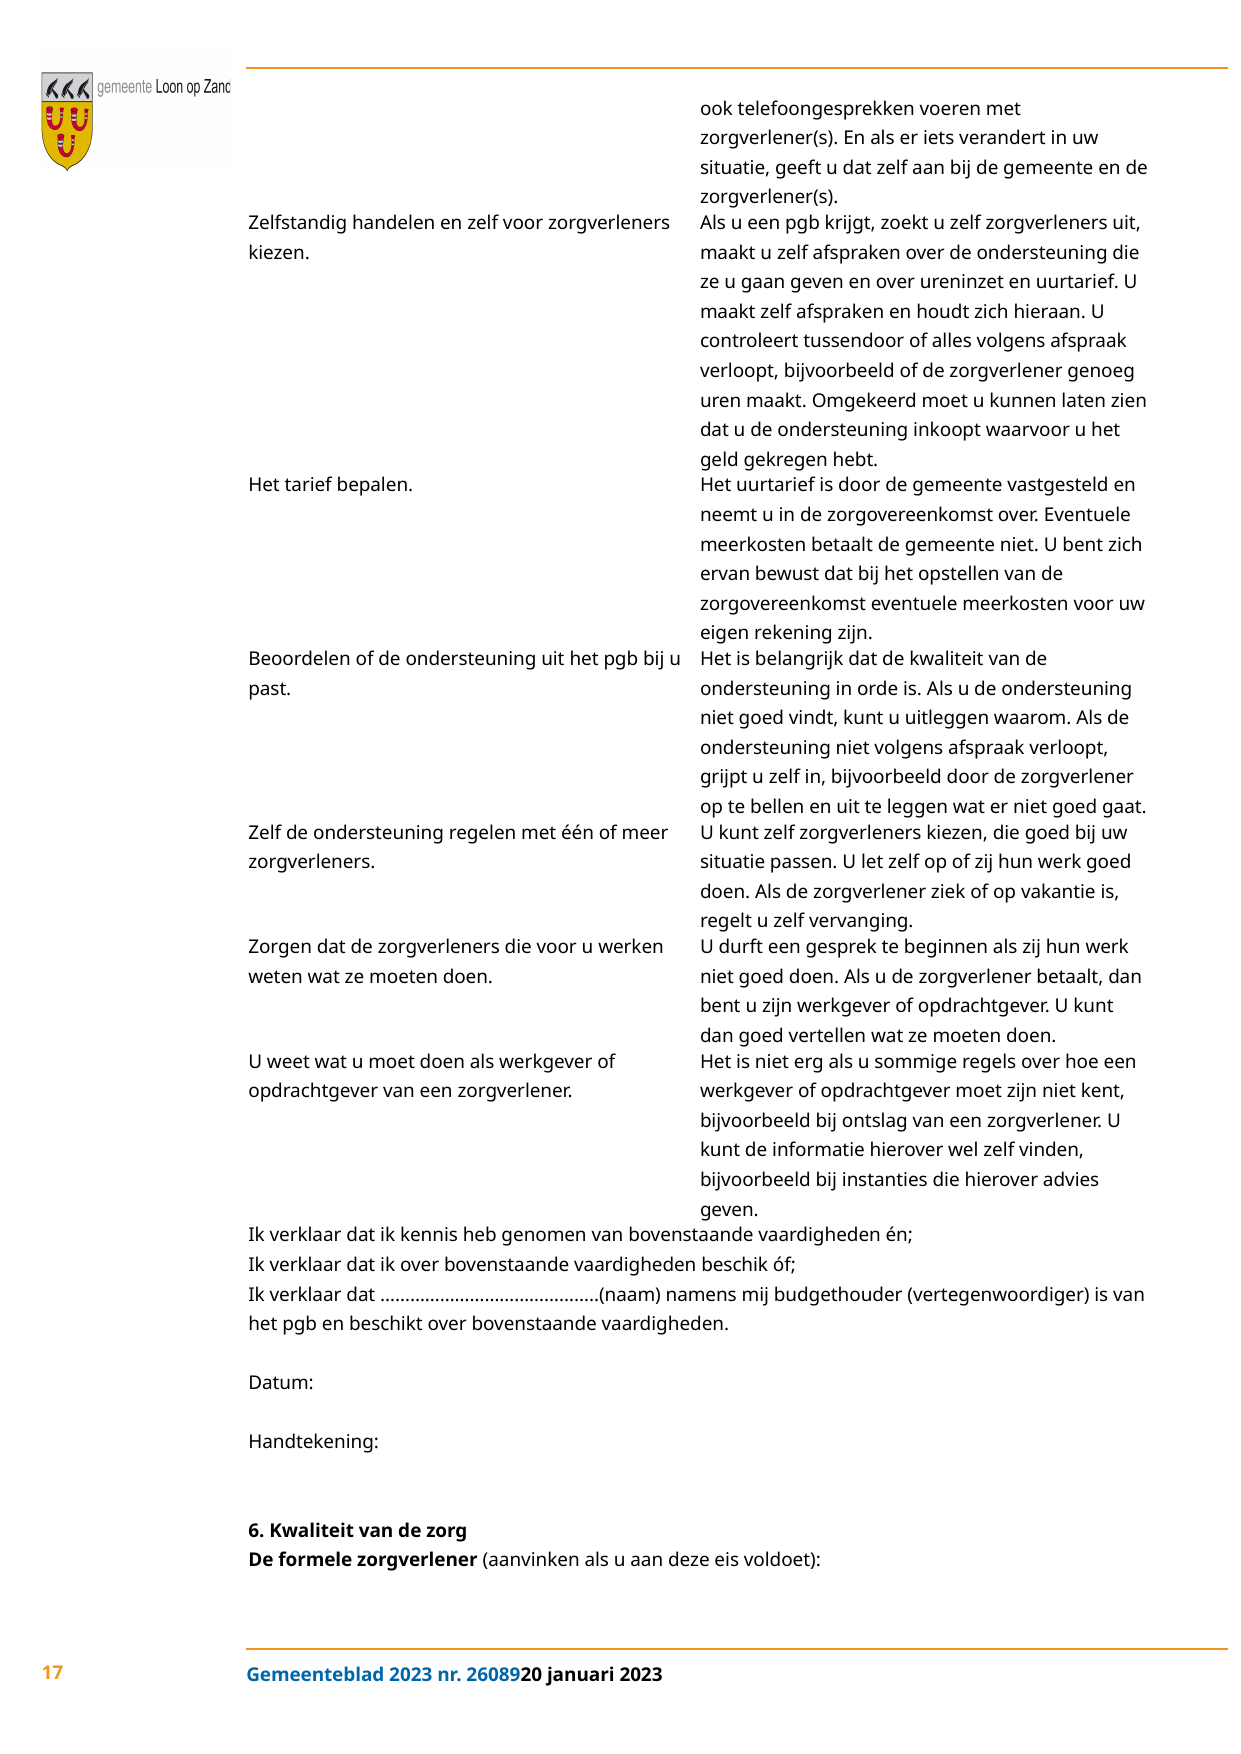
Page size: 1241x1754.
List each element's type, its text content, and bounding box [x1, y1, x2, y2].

table_cell Het uurtarief is door de gemeente vastgesteld en neemt u in de zorgovereenkomst over. Eventuele meerkosten betaalt de gemeente niet. U bent zich ervan bewust dat bij het opstellen van de zorgovereenkomst eventuele meerkosten voor uw eigen rekening zijn. [700, 472, 1152, 645]
table_cell ook telefoongesprekken voeren met zorgverlener(s). En als er iets verandert in uw situatie, geeft u dat zelf aan bij de gemeente en de zorgverlener(s). [700, 95, 1152, 209]
table_cell Het tarief bepalen. [248, 472, 700, 645]
table_cell U weet wat u moet doen als werkgever of opdrachtgever van een zorgverlener. [248, 1048, 700, 1222]
table_cell Zelfstandig handelen en zelf voor zorgverleners kiezen. [248, 209, 700, 472]
table_cell Ik verklaar dat ik kennis heb genomen van bovenstaande vaardigheden én; Ik verklaar dat ik over bovenstaande vaardigheden beschik óf; Ik verklaar dat ……………………………………..(naam) namens mij budgethouder (vertegenwoordiger) is van het pgb en beschikt over bovenstaande vaardigheden. Datum: Handtekening: [248, 1222, 1152, 1484]
table_cell Het is belangrijk dat de kwaliteit van de ondersteuning in orde is. Als u de ondersteuning niet goed vindt, kunt u uitleggen waarom. Als de ondersteuning niet volgens afspraak verloopt, grijpt u zelf in, bijvoorbeeld door de zorgverlener op te bellen en uit te leggen wat er niet goed gaat. [700, 645, 1152, 819]
table_cell Als u een pgb krijgt, zoekt u zelf zorgverleners uit, maakt u zelf afspraken over de ondersteuning die ze u gaan geven en over ureninzet en uurtarief. U maakt zelf afspraken en houdt zich hieraan. U controleert tussendoor of alles volgens afspraak verloopt, bijvoorbeeld of de zorgverlener genoeg uren maakt. Omgekeerd moet u kunnen laten zien dat u de ondersteuning inkoopt waarvoor u het geld gekregen hebt. [700, 209, 1152, 472]
table_cell Zelf de ondersteuning regelen met één of meer zorgverleners. [248, 819, 700, 933]
table_cell Beoordelen of de ondersteuning uit het pgb bij u past. [248, 645, 700, 819]
table_cell U durft een gesprek te beginnen als zij hun werk niet goed doen. Als u de zorgverlener betaalt, dan bent u zijn werkgever of opdrachtgever. U kunt dan goed vertellen wat ze moeten doen. [700, 934, 1152, 1048]
text 6. Kwaliteit van de zorg [248, 1517, 1152, 1542]
table_cell U kunt zelf zorgverleners kiezen, die goed bij uw situatie passen. U let zelf op of zij hun werk goed doen. Als de zorgverlener ziek of op vakantie is, regelt u zelf vervanging. [700, 819, 1152, 933]
table_cell [248, 95, 700, 209]
picture [41, 47, 231, 172]
table_cell Zorgen dat de zorgverleners die voor u werken weten wat ze moeten doen. [248, 934, 700, 1048]
text De formele zorgverlener (aanvinken als u aan deze eis voldoet): [248, 1546, 1152, 1572]
table_cell Het is niet erg als u sommige regels over hoe een werkgever of opdrachtgever moet zijn niet kent, bijvoorbeeld bij ontslag van een zorgverlener. U kunt de informatie hierover wel zelf vinden, bijvoorbeeld bij instanties die hierover advies geven. [700, 1048, 1152, 1222]
